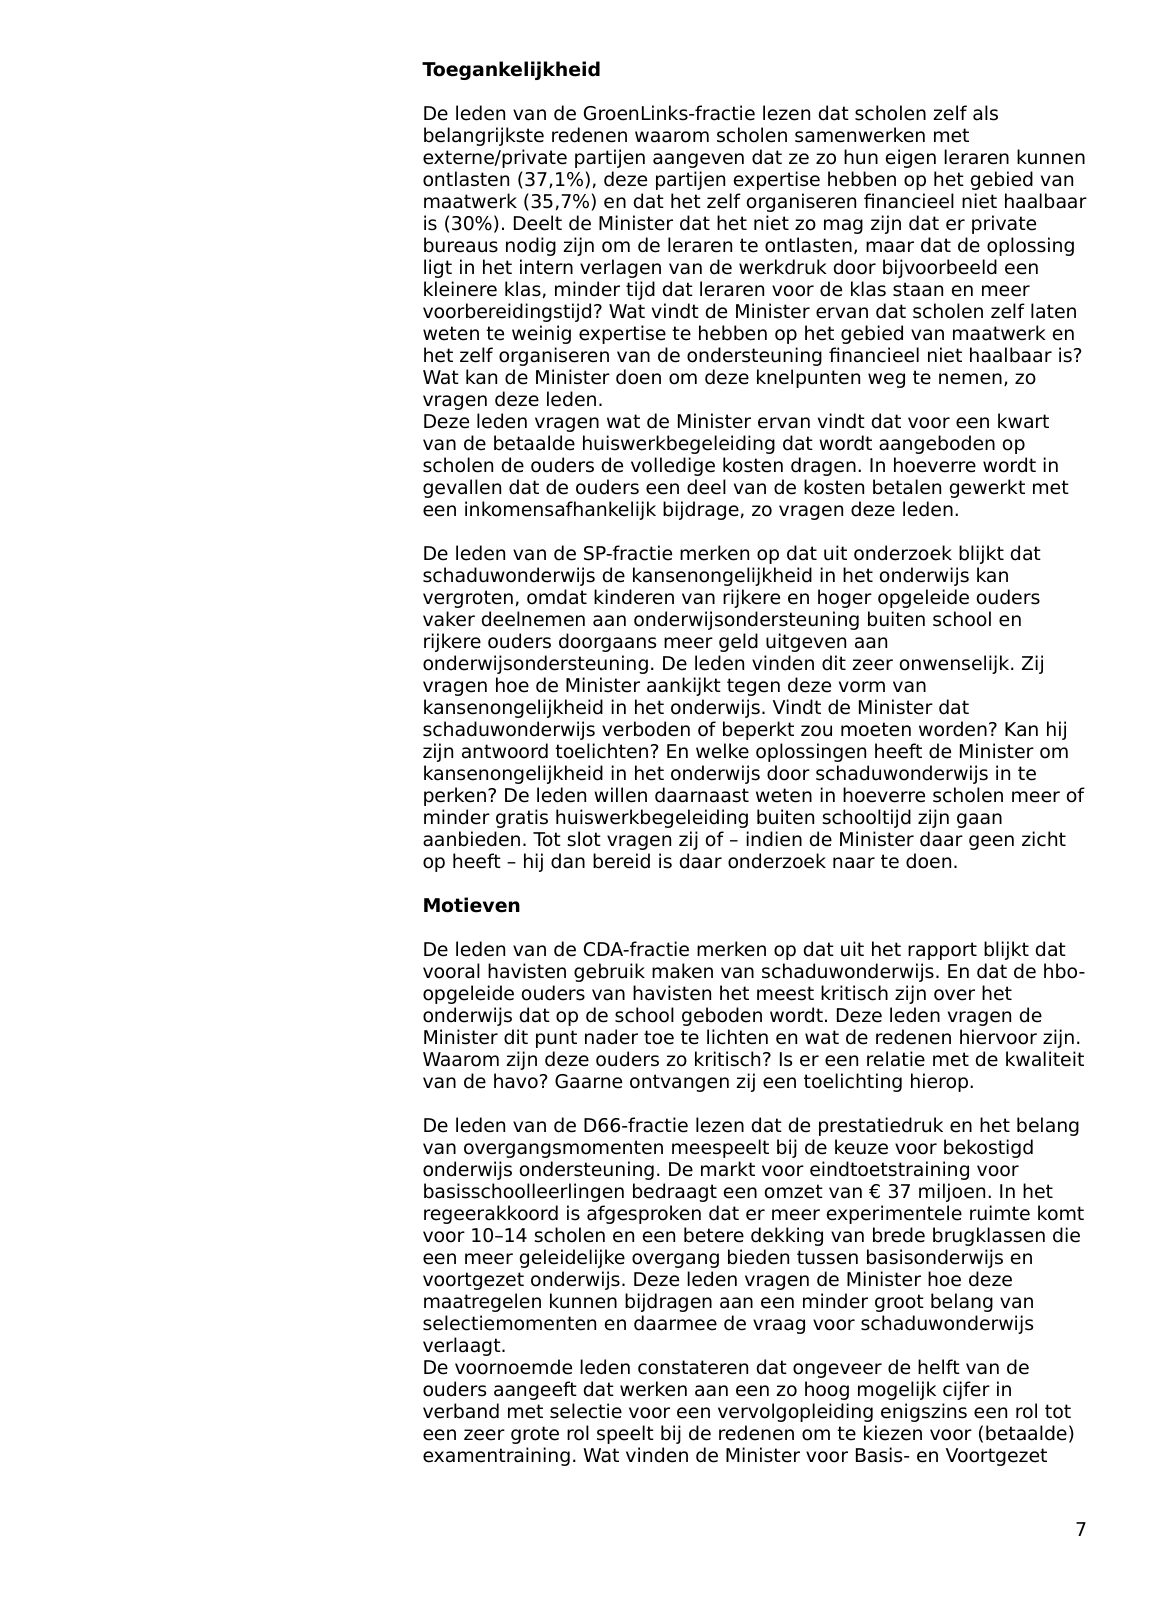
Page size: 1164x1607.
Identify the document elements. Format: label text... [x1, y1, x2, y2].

subtitle Toegankelijkheid [422, 59, 1087, 81]
text De leden van de CDA-fractie merken op dat uit het rapport blijkt dat vooral havisten gebruik maken van schaduwonderwijs. En dat de hbo-opgeleide ouders van havisten het meest kritisch zijn over het onderwijs dat op de school geboden wordt. Deze leden vragen de Minister dit punt nader toe te lichten en wat de redenen hiervoor zijn. Waarom zijn deze ouders zo kritisch? Is er een relatie met de kwaliteit van de havo? Gaarne ontvangen zij een toelichting hierop. [422, 939, 1087, 1093]
text De leden van de GroenLinks-fractie lezen dat scholen zelf als belangrijkste redenen waarom scholen samenwerken met externe/private partijen aangeven dat ze zo hun eigen leraren kunnen ontlasten (37,1%), deze partijen expertise hebben op het gebied van maatwerk (35,7%) en dat het zelf organiseren financieel niet haalbaar is (30%). Deelt de Minister dat het niet zo mag zijn dat er private bureaus nodig zijn om de leraren te ontlasten, maar dat de oplossing ligt in het intern verlagen van de werkdruk door bijvoorbeeld een kleinere klas, minder tijd dat leraren voor de klas staan en meer voorbereidingstijd? Wat vindt de Minister ervan dat scholen zelf laten weten te weinig expertise te hebben op het gebied van maatwerk en het zelf organiseren van de ondersteuning financieel niet haalbaar is? Wat kan de Minister doen om deze knelpunten weg te nemen, zo vragen deze leden. [422, 103, 1087, 411]
text De leden van de D66-fractie lezen dat de prestatiedruk en het belang van overgangsmomenten meespeelt bij de keuze voor bekostigd onderwijs ondersteuning. De markt voor eindtoetstraining voor basisschoolleerlingen bedraagt een omzet van € 37 miljoen. In het regeerakkoord is afgesproken dat er meer experimentele ruimte komt voor 10–14 scholen en een betere dekking van brede brugklassen die een meer geleidelijke overgang bieden tussen basisonderwijs en voortgezet onderwijs. Deze leden vragen de Minister hoe deze maatregelen kunnen bijdragen aan een minder groot belang van selectiemomenten en daarmee de vraag voor schaduwonderwijs verlaagt. [422, 1115, 1087, 1357]
text Deze leden vragen wat de Minister ervan vindt dat voor een kwart van de betaalde huiswerkbegeleiding dat wordt aangeboden op scholen de ouders de volledige kosten dragen. In hoeverre wordt in gevallen dat de ouders een deel van de kosten betalen gewerkt met een inkomensafhankelijk bijdrage, zo vragen deze leden. [422, 411, 1087, 521]
text De leden van de SP-fractie merken op dat uit onderzoek blijkt dat schaduwonderwijs de kansenongelijkheid in het onderwijs kan vergroten, omdat kinderen van rijkere en hoger opgeleide ouders vaker deelnemen aan onderwijsondersteuning buiten school en rijkere ouders doorgaans meer geld uitgeven aan onderwijsondersteuning. De leden vinden dit zeer onwenselijk. Zij vragen hoe de Minister aankijkt tegen deze vorm van kansenongelijkheid in het onderwijs. Vindt de Minister dat schaduwonderwijs verboden of beperkt zou moeten worden? Kan hij zijn antwoord toelichten? En welke oplossingen heeft de Minister om kansenongelijkheid in het onderwijs door schaduwonderwijs in te perken? De leden willen daarnaast weten in hoeverre scholen meer of minder gratis huiswerkbegeleiding buiten schooltijd zijn gaan aanbieden. Tot slot vragen zij of – indien de Minister daar geen zicht op heeft – hij dan bereid is daar onderzoek naar te doen. [422, 543, 1087, 873]
text De voornoemde leden constateren dat ongeveer de helft van de ouders aangeeft dat werken aan een zo hoog mogelijk cijfer in verband met selectie voor een vervolgopleiding enigszins een rol tot een zeer grote rol speelt bij de redenen om te kiezen voor (betaalde) examentraining. Wat vinden de Minister voor Basis- en Voortgezet [422, 1357, 1087, 1467]
subtitle Motieven [422, 895, 1087, 917]
